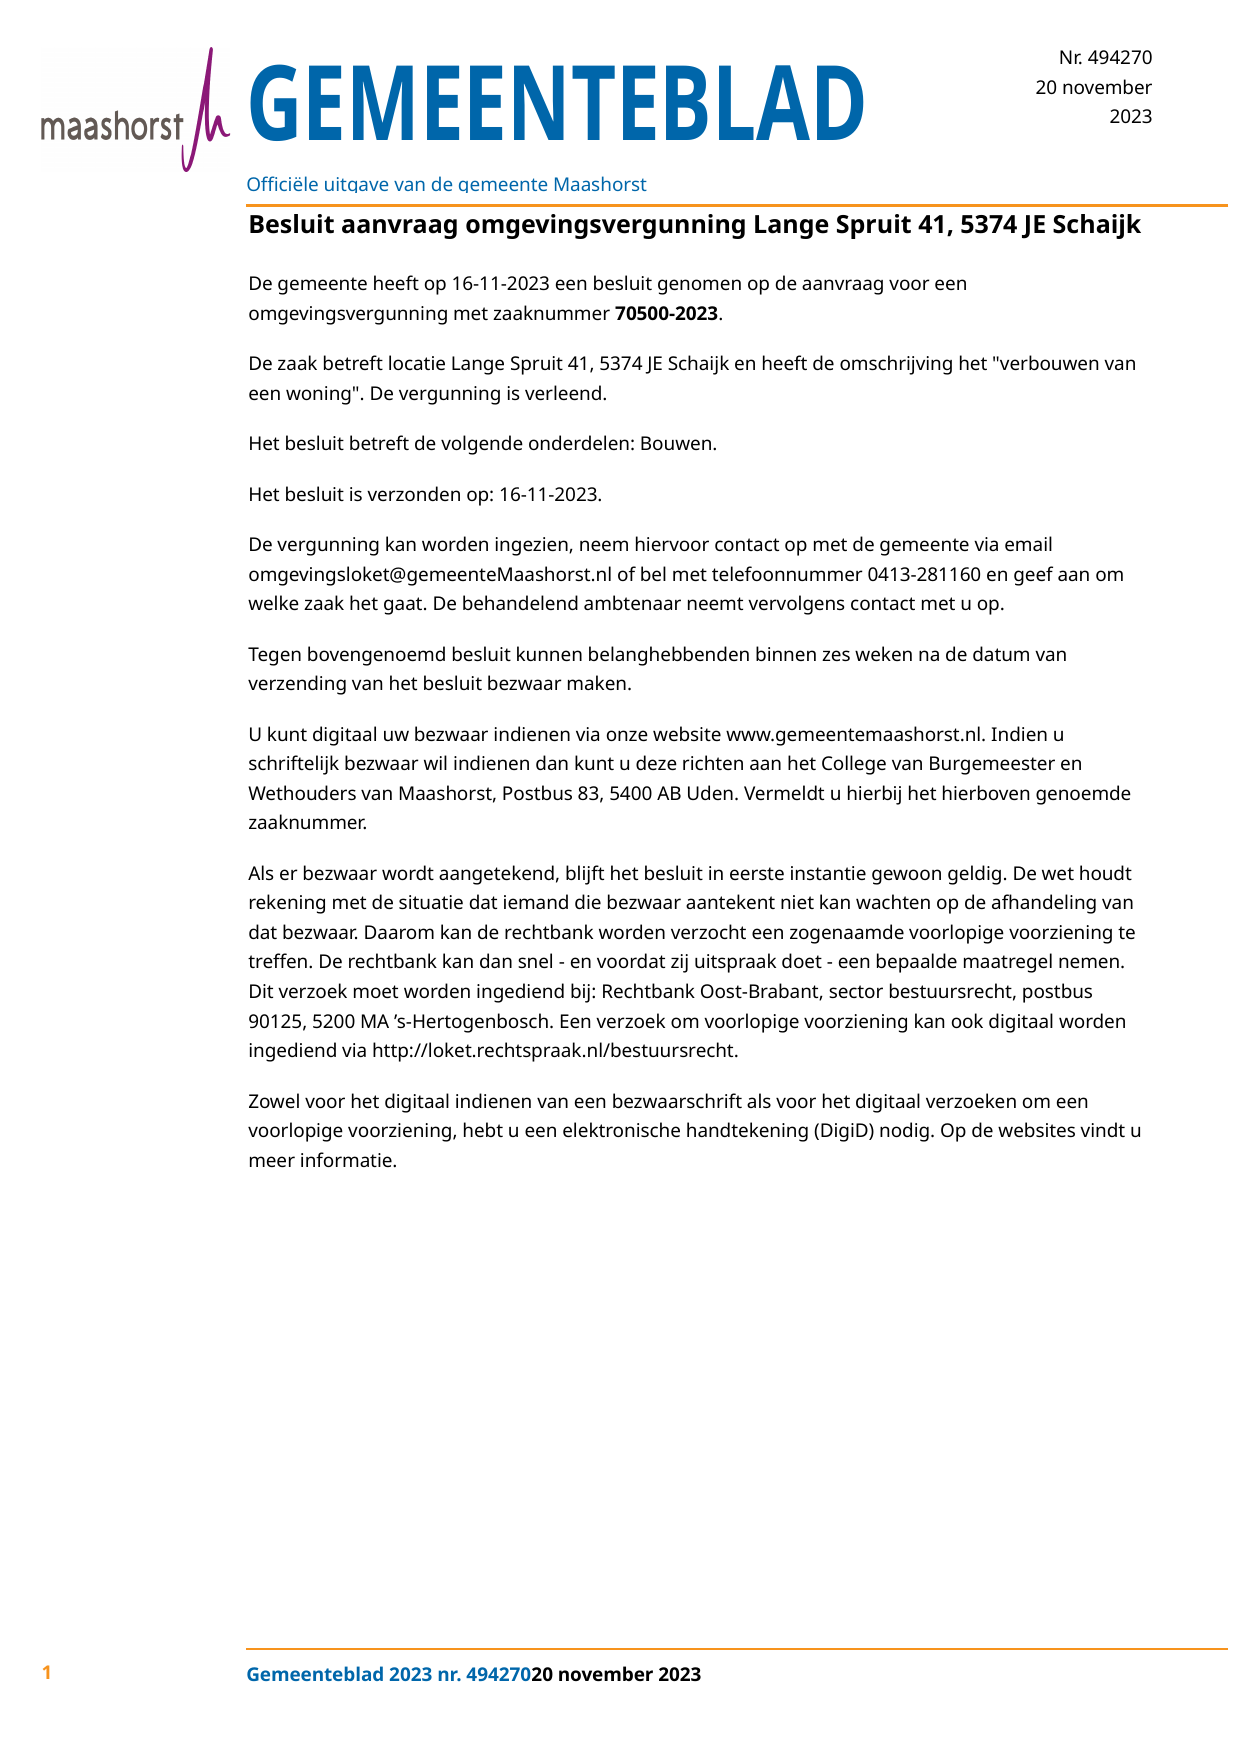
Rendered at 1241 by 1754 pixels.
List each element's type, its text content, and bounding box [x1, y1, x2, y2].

text U kunt digitaal uw bezwaar indienen via onze website www.gemeentemaashorst.nl. Indien u schriftelijk bezwaar wil indienen dan kunt u deze richten aan het College van Burgemeester en Wethouders van Maashorst, Postbus 83, 5400 AB Uden. Vermeldt u hierbij het hierboven genoemde zaaknummer. [248, 721, 1152, 835]
text Besluit aanvraag omgevingsvergunning Lange Spruit 41, 5374 JE Schaijk [248, 207, 1152, 241]
picture [41, 47, 231, 172]
text Het besluit is verzonden op: 16-11-2023. [248, 481, 1152, 506]
text Als er bezwaar wordt aangetekend, blijft het besluit in eerste instantie gewoon geldig. De wet houdt rekening met de situatie dat iemand die bezwaar aantekent niet kan wachten op de afhandeling van dat bezwaar. Daarom kan de rechtbank worden verzocht een zogenaamde voorlopige voorziening te treffen. De rechtbank kan dan snel - en voordat zij uitspraak doet - een bepaalde maatregel nemen. Dit verzoek moet worden ingediend bij: Rechtbank Oost-Brabant, sector bestuursrecht, postbus 90125, 5200 MA ’s-Hertogenbosch. Een verzoek om voorlopige voorziening kan ook digitaal worden ingediend via http://loket.rechtspraak.nl/bestuursrecht. [248, 860, 1152, 1063]
text De vergunning kan worden ingezien, neem hiervoor contact op met de gemeente via email omgevingsloket@gemeenteMaashorst.nl of bel met telefoonnummer 0413-281160 en geef aan om welke zaak het gaat. De behandelend ambtenaar neemt vervolgens contact met u op. [248, 531, 1152, 616]
text Zowel voor het digitaal indienen van een bezwaarschrift als voor het digitaal verzoeken om een voorlopige voorziening, hebt u een elektronische handtekening (DigiD) nodig. Op de websites vindt u meer informatie. [248, 1088, 1152, 1173]
text De gemeente heeft op 16-11-2023 een besluit genomen op de aanvraag voor een omgevingsvergunning met zaaknummer 70500-2023. [248, 270, 1152, 326]
text Tegen bovengenoemd besluit kunnen belanghebbenden binnen zes weken na de datum van verzending van het besluit bezwaar maken. [248, 641, 1152, 696]
text De zaak betreft locatie Lange Spruit 41, 5374 JE Schaijk en heeft de omschrijving het "verbouwen van een woning". De vergunning is verleend. [248, 350, 1152, 406]
text Het besluit betreft de volgende onderdelen: Bouwen. [248, 430, 1152, 456]
